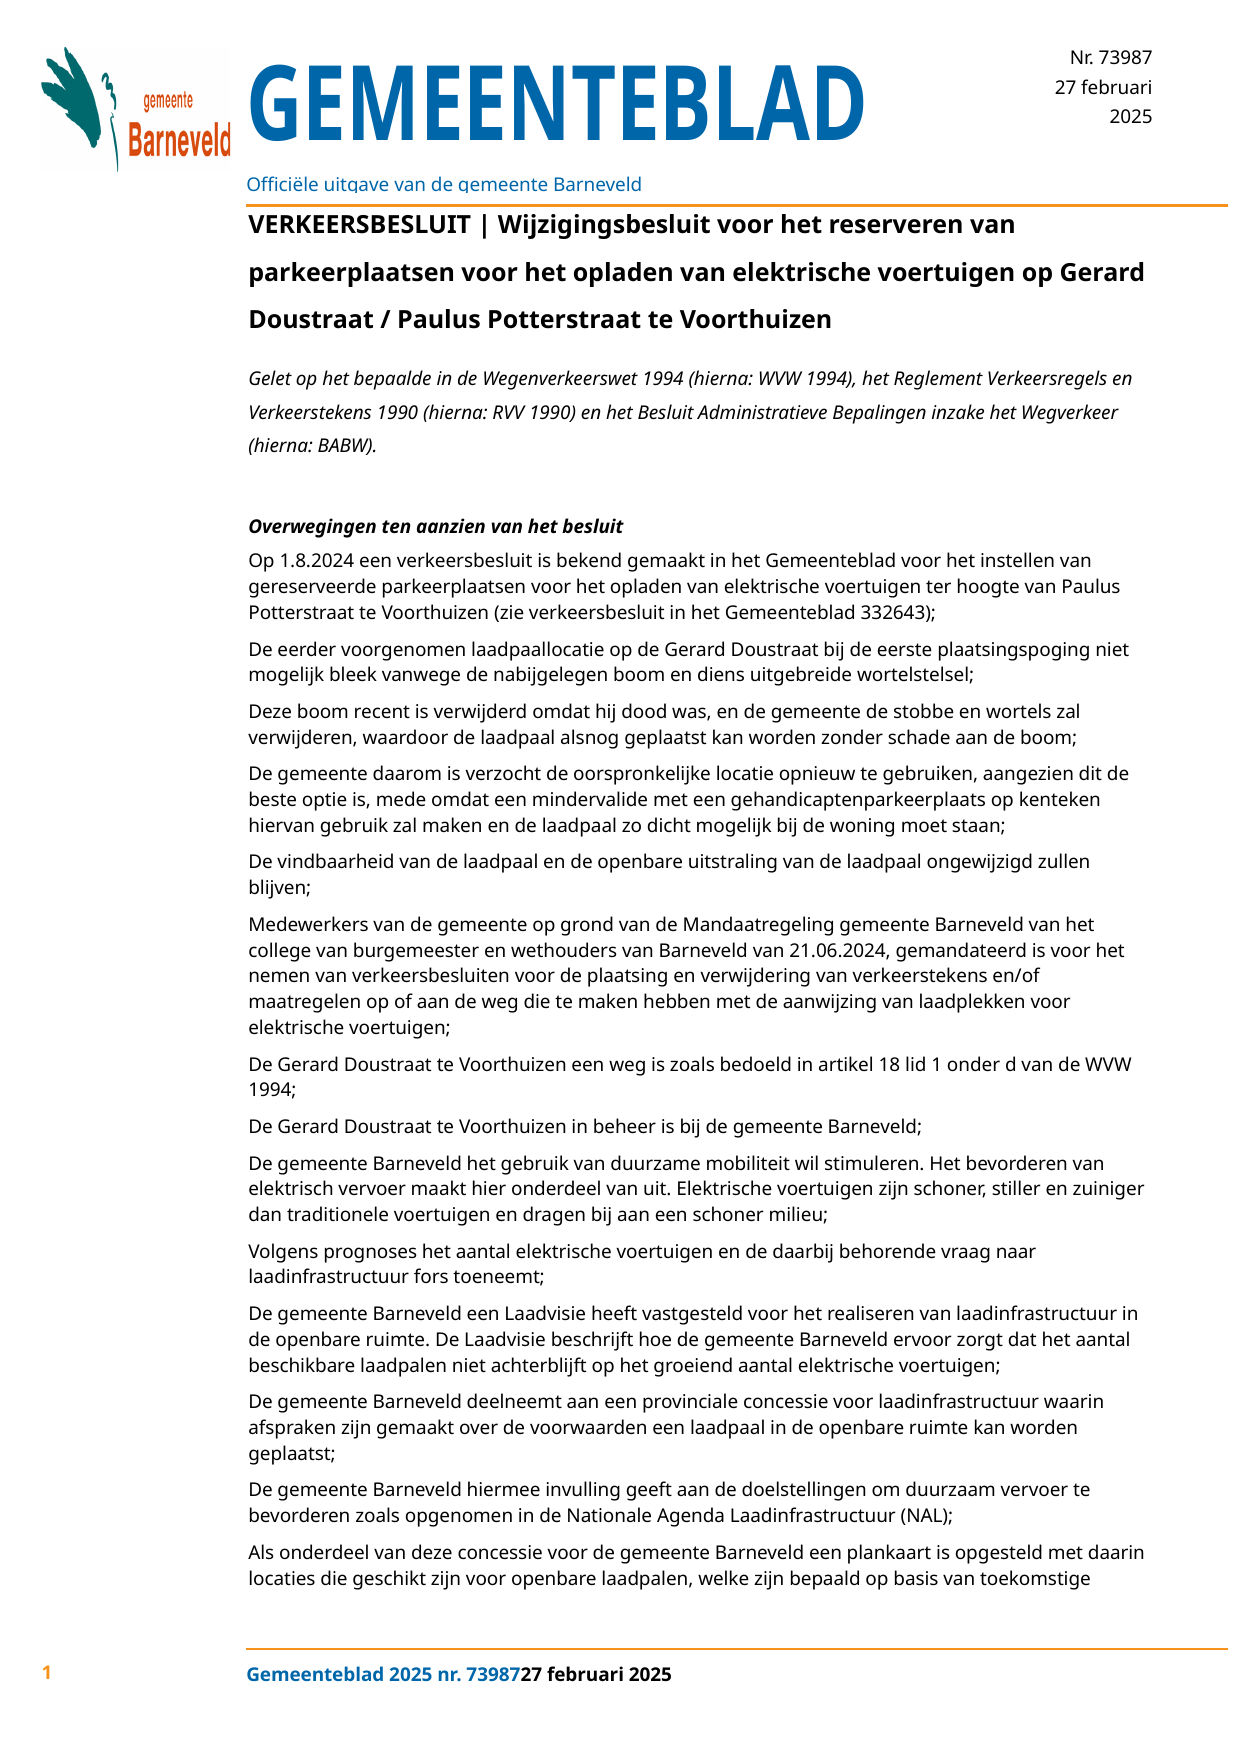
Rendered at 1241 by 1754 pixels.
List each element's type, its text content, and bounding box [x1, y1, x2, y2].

text De gemeente Barneveld hiermee invulling geeft aan de doelstellingen om duurzaam vervoer te bevorderen zoals opgenomen in de Nationale Agenda Laadinfrastructuur (NAL); [248, 1477, 1152, 1528]
text Als onderdeel van deze concessie voor de gemeente Barneveld een plankaart is opgesteld met daarin locaties die geschikt zijn voor openbare laadpalen, welke zijn bepaald op basis van toekomstige [248, 1539, 1152, 1590]
text Medewerkers van de gemeente op grond van de Mandaatregeling gemeente Barneveld van het college van burgemeester en wethouders van Barneveld van 21.06.2024, gemandateerd is voor het nemen van verkeersbesluiten voor de plaatsing en verwijdering van verkeerstekens en/of maatregelen op of aan de weg die te maken hebben met de aanwijzing van laadplekken voor elektrische voertuigen; [248, 911, 1152, 1040]
text De Gerard Doustraat te Voorthuizen een weg is zoals bedoeld in artikel 18 lid 1 onder d van de WVW 1994; [248, 1051, 1152, 1102]
text De Gerard Doustraat te Voorthuizen in beheer is bij de gemeente Barneveld; [248, 1113, 1152, 1139]
text Op 1.8.2024 een verkeersbesluit is bekend gemaakt in het Gemeenteblad voor het instellen van gereserveerde parkeerplaatsen voor het opladen van elektrische voertuigen ter hoogte van Paulus Potterstraat te Voorthuizen (zie verkeersbesluit in het Gemeenteblad 332643); [248, 548, 1152, 625]
text De vindbaarheid van de laadpaal en de openbare uitstraling van de laadpaal ongewijzigd zullen blijven; [248, 849, 1152, 900]
picture [41, 47, 231, 172]
text Overwegingen ten aanzien van het besluit [248, 514, 1152, 539]
text De gemeente Barneveld een Laadvisie heeft vastgesteld voor het realiseren van laadinfrastructuur in de openbare ruimte. De Laadvisie beschrijft hoe de gemeente Barneveld ervoor zorgt dat het aantal beschikbare laadpalen niet achterblijft op het groeiend aantal elektrische voertuigen; [248, 1300, 1152, 1377]
text De gemeente Barneveld deelneemt aan een provinciale concessie voor laadinfrastructuur waarin afspraken zijn gemaakt over de voorwaarden een laadpaal in de openbare ruimte kan worden geplaatst; [248, 1388, 1152, 1466]
text De gemeente Barneveld het gebruik van duurzame mobiliteit wil stimuleren. Het bevorderen van elektrisch vervoer maakt hier onderdeel van uit. Elektrische voertuigen zijn schoner, stiller en zuiniger dan traditionele voertuigen en dragen bij aan een schoner milieu; [248, 1150, 1152, 1227]
text VERKEERSBESLUIT | Wijzigingsbesluit voor het reserveren van parkeerplaatsen voor het opladen van elektrische voertuigen op Gerard Doustraat / Paulus Potterstraat te Voorthuizen [248, 207, 1152, 336]
text Volgens prognoses het aantal elektrische voertuigen en de daarbij behorende vraag naar laadinfrastructuur fors toeneemt; [248, 1238, 1152, 1289]
text De eerder voorgenomen laadpaallocatie op de Gerard Doustraat bij de eerste plaatsingspoging niet mogelijk bleek vanwege de nabijgelegen boom en diens uitgebreide wortelstelsel; [248, 636, 1152, 687]
text Gelet op het bepaalde in de Wegenverkeerswet 1994 (hierna: WVW 1994), het Reglement Verkeersregels en Verkeerstekens 1990 (hierna: RVV 1990) en het Besluit Administratieve Bepalingen inzake het Wegverkeer (hierna: BABW). [248, 366, 1152, 458]
text Deze boom recent is verwijderd omdat hij dood was, en de gemeente de stobbe en wortels zal verwijderen, waardoor de laadpaal alsnog geplaatst kan worden zonder schade aan de boom; [248, 698, 1152, 750]
text De gemeente daarom is verzocht de oorspronkelijke locatie opnieuw te gebruiken, aangezien dit de beste optie is, mede omdat een mindervalide met een gehandicaptenparkeerplaats op kenteken hiervan gebruik zal maken en de laadpaal zo dicht mogelijk bij de woning moet staan; [248, 761, 1152, 838]
